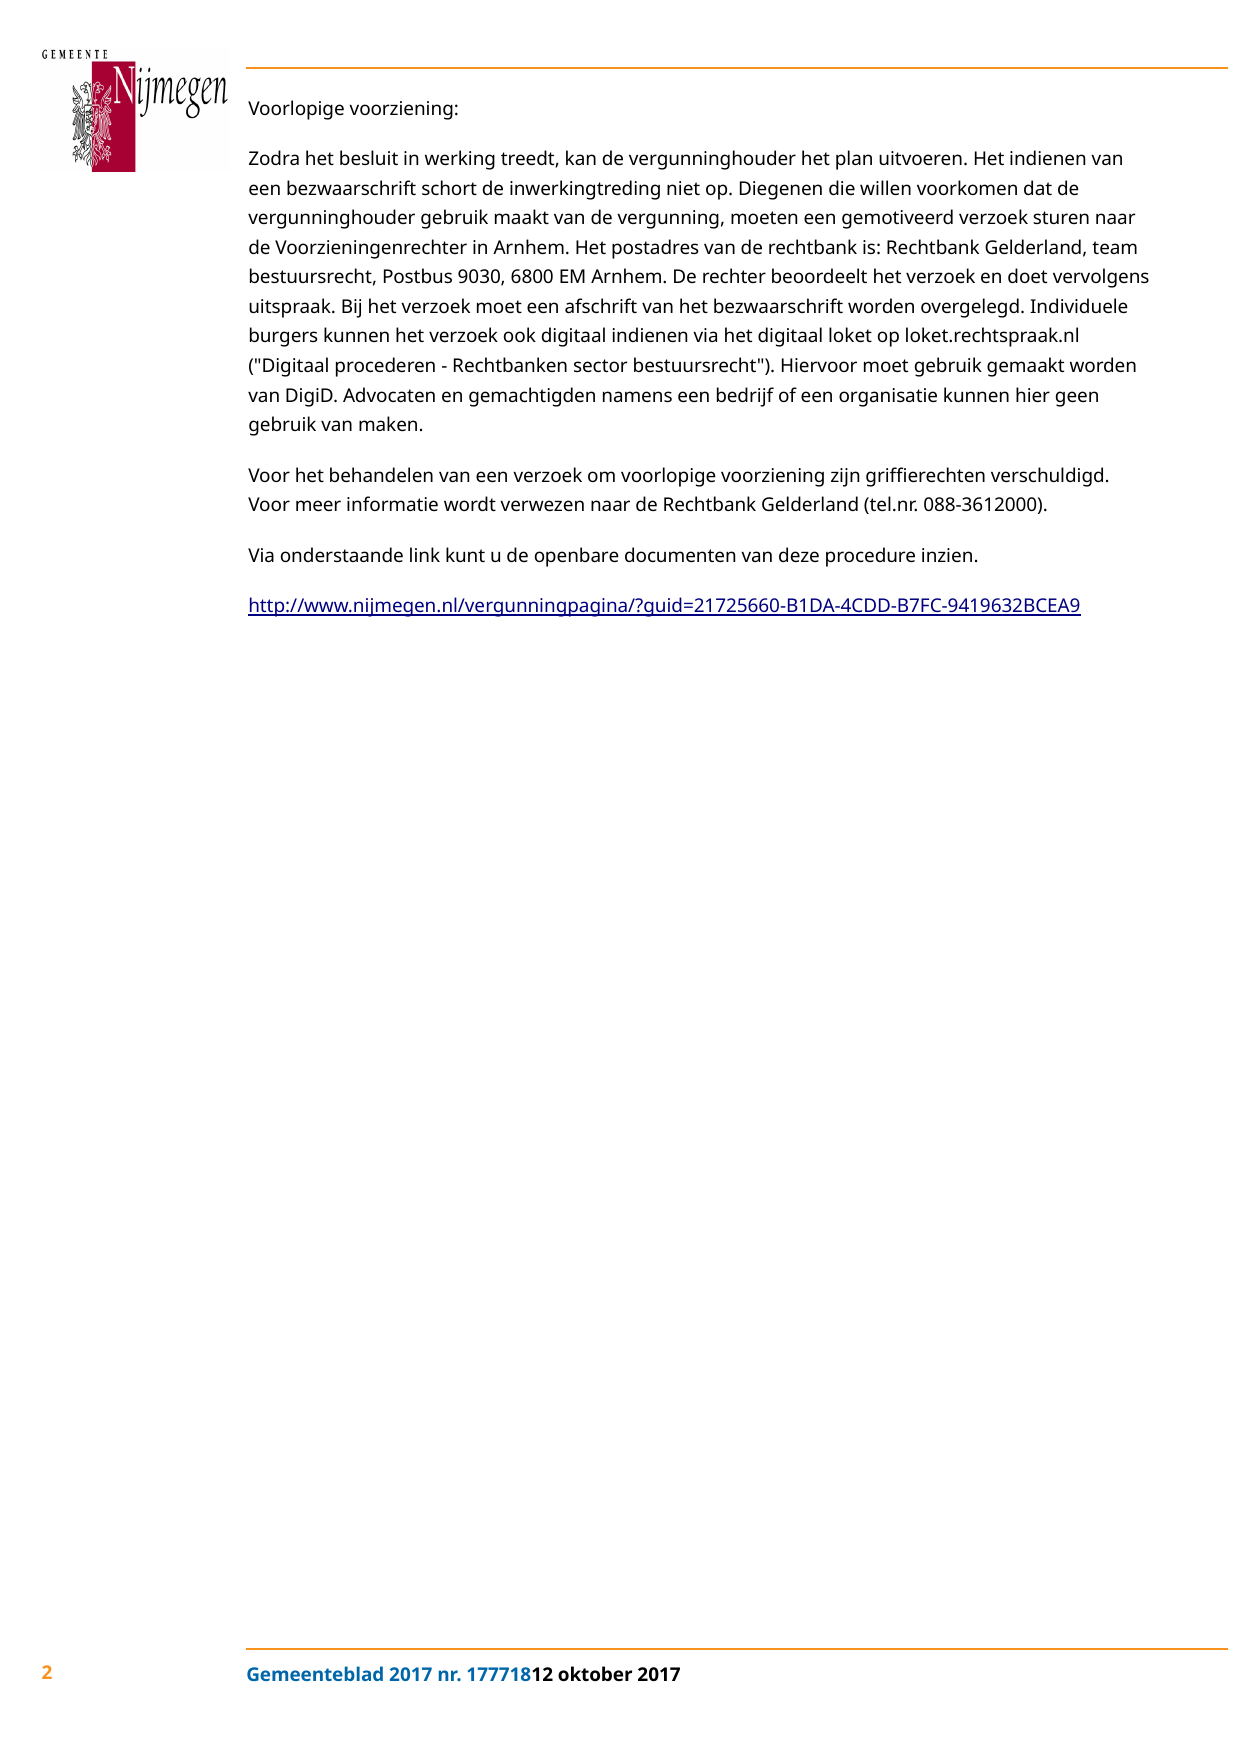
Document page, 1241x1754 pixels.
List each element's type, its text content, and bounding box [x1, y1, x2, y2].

text http://www.nijmegen.nl/vergunningpagina/?guid=21725660-B1DA-4CDD-B7FC-9419632BCEA9 [248, 592, 1152, 618]
text Voor het behandelen van een verzoek om voorlopige voorziening zijn griffierechten verschuldigd. Voor meer informatie wordt verwezen naar de Rechtbank Gelderland (tel.nr. 088-3612000). [248, 462, 1152, 517]
text Via onderstaande link kunt u de openbare documenten van deze procedure inzien. [248, 542, 1152, 568]
text Zodra het besluit in werking treedt, kan de vergunninghouder het plan uitvoeren. Het indienen van een bezwaarschrift schort de inwerkingtreding niet op. Diegenen die willen voorkomen dat de vergunninghouder gebruik maakt van de vergunning, moeten een gemotiveerd verzoek sturen naar de Voorzieningenrechter in Arnhem. Het postadres van de rechtbank is: Rechtbank Gelderland, team bestuursrecht, Postbus 9030, 6800 EM Arnhem. De rechter beoordeelt het verzoek en doet vervolgens uitspraak. Bij het verzoek moet een afschrift van het bezwaarschrift worden overgelegd. Individuele burgers kunnen het verzoek ook digitaal indienen via het digitaal loket op loket.rechtspraak.nl ("Digitaal procederen - Rechtbanken sector bestuursrecht"). Hiervoor moet gebruik gemaakt worden van DigiD. Advocaten en gemachtigden namens een bedrijf of een organisatie kunnen hier geen gebruik van maken. [248, 145, 1152, 437]
picture [41, 47, 231, 172]
text Voorlopige voorziening: [248, 95, 1152, 121]
